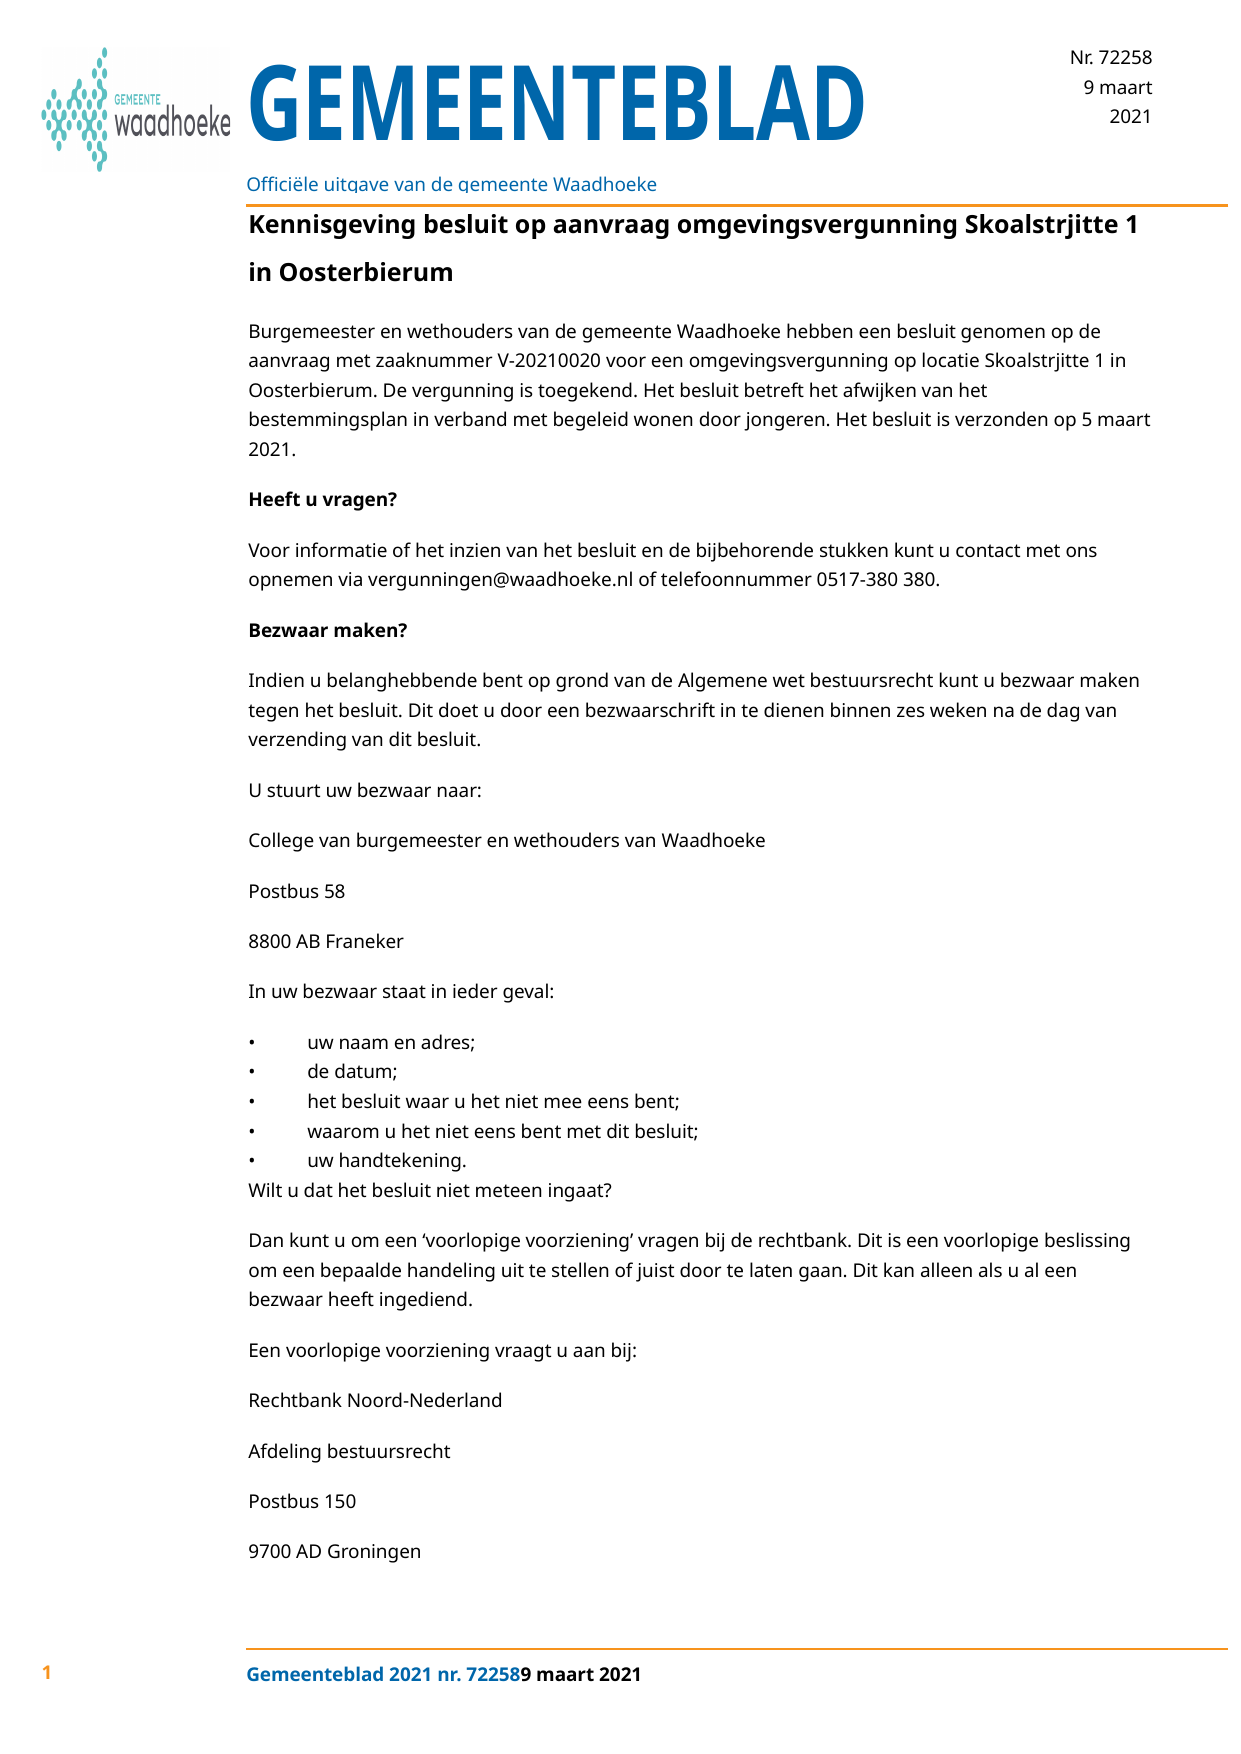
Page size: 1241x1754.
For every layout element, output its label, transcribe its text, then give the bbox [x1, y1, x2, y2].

text Heeft u vragen? [248, 487, 1152, 512]
text College van burgemeester en wethouders van Waadhoeke [248, 827, 1152, 853]
text 8800 AB Franeker [248, 928, 1152, 954]
list de datum; [248, 1059, 1152, 1084]
text U stuurt uw bezwaar naar: [248, 777, 1152, 803]
text 9700 AD Groningen [248, 1539, 1152, 1564]
text Burgemeester en wethouders van de gemeente Waadhoeke hebben een besluit genomen op de aanvraag met zaaknummer V-20210020 voor een omgevingsvergunning op locatie Skoalstrjitte 1 in Oosterbierum. De vergunning is toegekend. Het besluit betreft het afwijken van het bestemmingsplan in verband met begeleid wonen door jongeren. Het besluit is verzonden op 5 maart 2021. [248, 318, 1152, 462]
list uw handtekening. [248, 1147, 1152, 1173]
list waarom u het niet eens bent met dit besluit; [248, 1118, 1152, 1144]
list het besluit waar u het niet mee eens bent; [248, 1088, 1152, 1114]
text Rechtbank Noord-Nederland [248, 1387, 1152, 1413]
text Postbus 58 [248, 878, 1152, 904]
text Voor informatie of het inzien van het besluit en de bijbehorende stukken kunt u contact met ons opnemen via vergunningen@waadhoeke.nl of telefoonnummer 0517-380 380. [248, 537, 1152, 592]
picture [41, 47, 231, 172]
text Een voorlopige voorziening vraagt u aan bij: [248, 1337, 1152, 1363]
text Wilt u dat het besluit niet meteen ingaat? [248, 1177, 1152, 1203]
text Bezwaar maken? [248, 617, 1152, 643]
text Dan kunt u om een ‘voorlopige voorziening’ vragen bij de rechtbank. Dit is een voorlopige beslissing om een bepaalde handeling uit te stellen of juist door te laten gaan. Dit kan alleen als u al een bezwaar heeft ingediend. [248, 1227, 1152, 1312]
text In uw bezwaar staat in ieder geval: [248, 979, 1152, 1004]
text Indien u belanghebbende bent op grond van de Algemene wet bestuursrecht kunt u bezwaar maken tegen het besluit. Dit doet u door een bezwaarschrift in te dienen binnen zes weken na de dag van verzending van dit besluit. [248, 667, 1152, 752]
text Afdeling bestuursrecht [248, 1438, 1152, 1464]
list uw naam en adres; [248, 1029, 1152, 1055]
text Kennisgeving besluit op aanvraag omgevingsvergunning Skoalstrjitte 1 in Oosterbierum [248, 207, 1152, 288]
text Postbus 150 [248, 1488, 1152, 1514]
